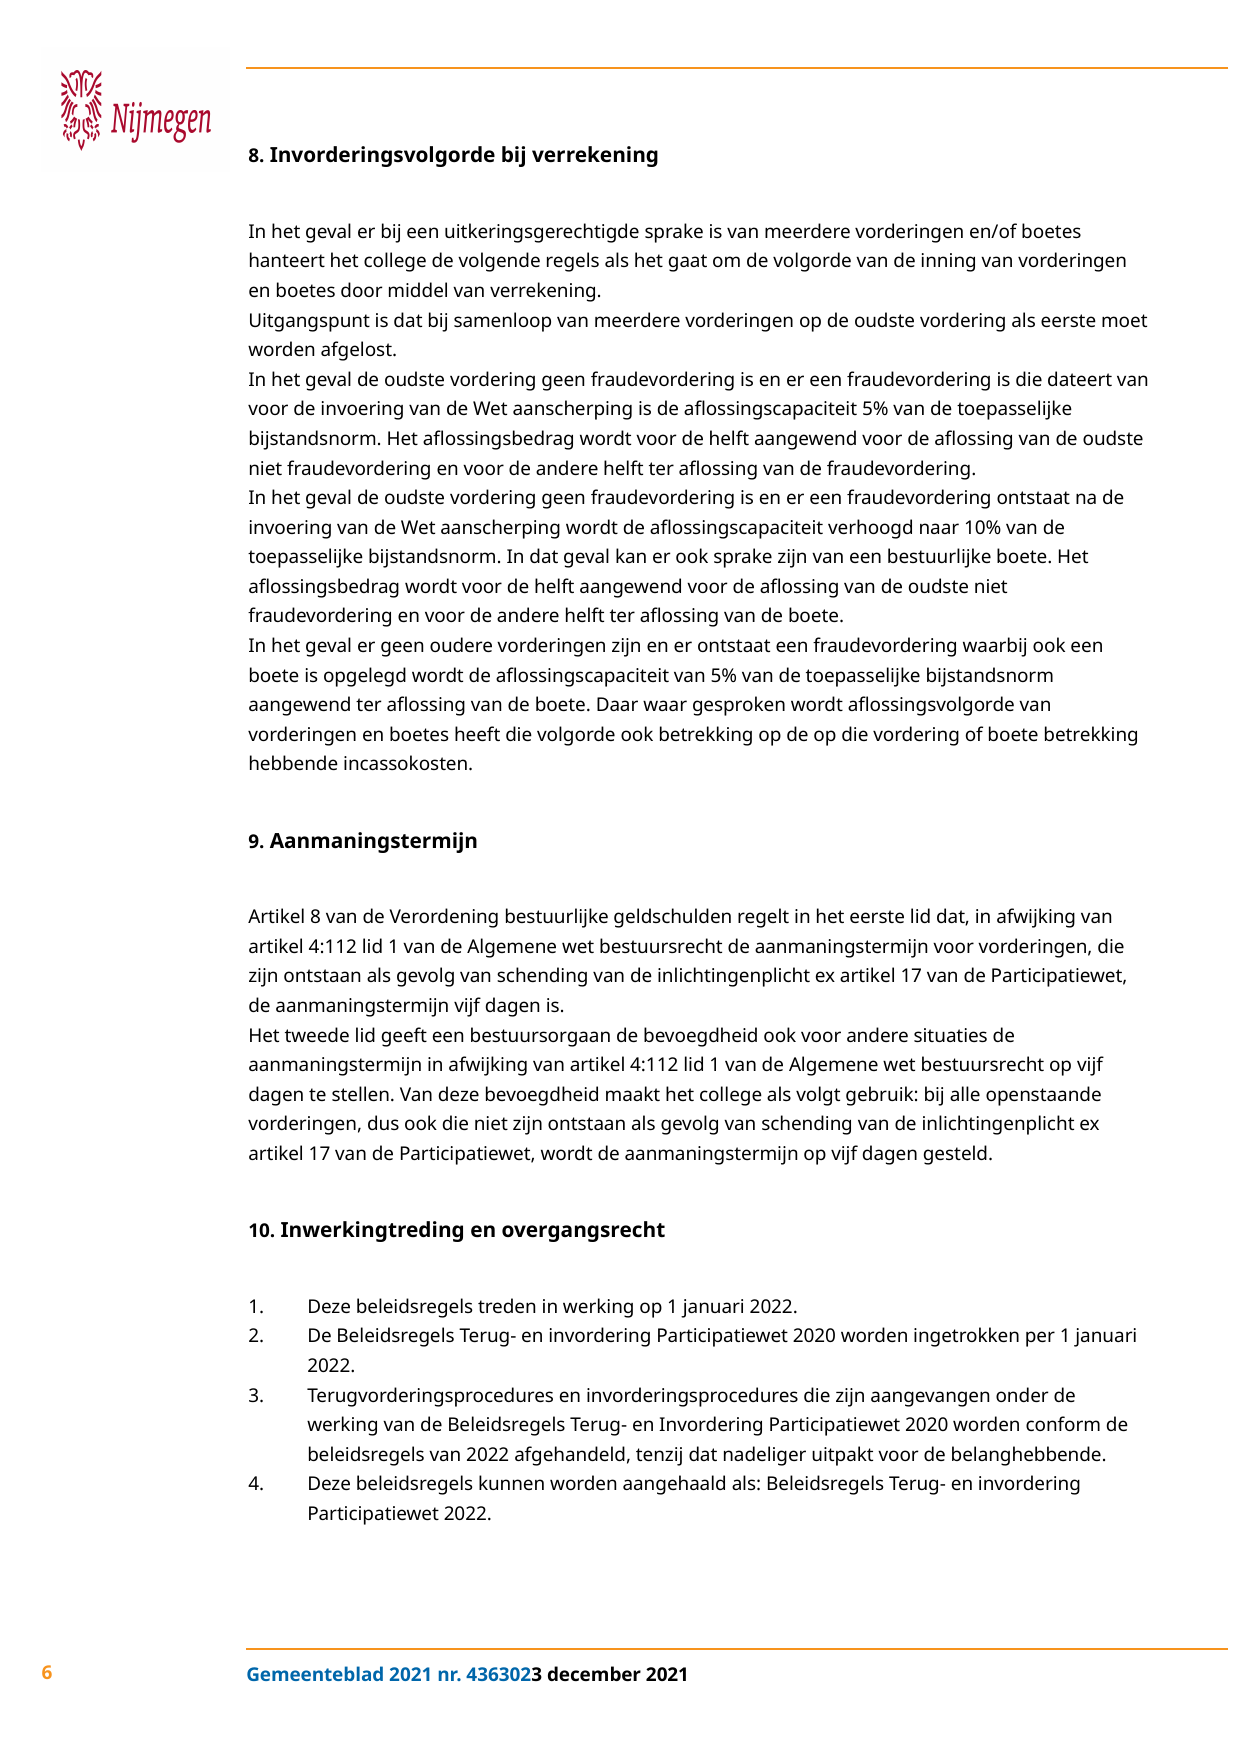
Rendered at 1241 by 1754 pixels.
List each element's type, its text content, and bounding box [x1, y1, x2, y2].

list Deze beleidsregels kunnen worden aangehaald als: Beleidsregels Terug- en invordering Participatiewet 2022. [248, 1471, 1152, 1526]
picture [41, 47, 231, 172]
text In het geval er geen oudere vorderingen zijn en er ontstaat een fraudevordering waarbij ook een boete is opgelegd wordt de aflossingscapaciteit van 5% van de toepasselijke bijstandsnorm aangewend ter aflossing van de boete. Daar waar gesproken wordt aflossingsvolgorde van vorderingen en boetes heeft die volgorde ook betrekking op de op die vordering of boete betrekking hebbende incassokosten. [248, 632, 1152, 776]
text 8. Invorderingsvolgorde bij verrekening [248, 140, 1152, 169]
text In het geval er bij een uitkeringsgerechtigde sprake is van meerdere vorderingen en/of boetes hanteert het college de volgende regels als het gaat om de volgorde van de inning van vorderingen en boetes door middel van verrekening. [248, 218, 1152, 303]
text In het geval de oudste vordering geen fraudevordering is en er een fraudevordering is die dateert van voor de invoering van de Wet aanscherping is de aflossingscapaciteit 5% van de toepasselijke bijstandsnorm. Het aflossingsbedrag wordt voor de helft aangewend voor de aflossing van de oudste niet fraudevordering en voor de andere helft ter aflossing van de fraudevordering. [248, 366, 1152, 481]
text Uitgangspunt is dat bij samenloop van meerdere vorderingen op de oudste vordering als eerste moet worden afgelost. [248, 307, 1152, 362]
text Artikel 8 van de Verordening bestuurlijke geldschulden regelt in het eerste lid dat, in afwijking van artikel 4:112 lid 1 van de Algemene wet bestuursrecht de aanmaningstermijn voor vorderingen, die zijn ontstaan als gevolg van schending van de inlichtingenplicht ex artikel 17 van de Participatiewet, de aanmaningstermijn vijf dagen is. [248, 903, 1152, 1018]
list De Beleidsregels Terug- en invordering Participatiewet 2020 worden ingetrokken per 1 januari 2022. [248, 1323, 1152, 1378]
text Het tweede lid geeft een bestuursorgaan de bevoegdheid ook voor andere situaties de aanmaningstermijn in afwijking van artikel 4:112 lid 1 van de Algemene wet bestuursrecht op vijf dagen te stellen. Van deze bevoegdheid maakt het college als volgt gebruik: bij alle openstaande vorderingen, dus ook die niet zijn ontstaan als gevolg van schending van de inlichtingenplicht ex artikel 17 van de Participatiewet, wordt de aanmaningstermijn op vijf dagen gesteld. [248, 1022, 1152, 1166]
text In het geval de oudste vordering geen fraudevordering is en er een fraudevordering ontstaat na de invoering van de Wet aanscherping wordt de aflossingscapaciteit verhoogd naar 10% van de toepasselijke bijstandsnorm. In dat geval kan er ook sprake zijn van een bestuurlijke boete. Het aflossingsbedrag wordt voor de helft aangewend voor de aflossing van de oudste niet fraudevordering en voor de andere helft ter aflossing van de boete. [248, 484, 1152, 628]
text 9. Aanmaningstermijn [248, 826, 1152, 854]
text 10. Inwerkingtreding en overgangsrecht [248, 1215, 1152, 1244]
list Terugvorderingsprocedures en invorderingsprocedures die zijn aangevangen onder de werking van de Beleidsregels Terug- en Invordering Participatiewet 2020 worden conform de beleidsregels van 2022 afgehandeld, tenzij dat nadeliger uitpakt voor de belanghebbende. [248, 1382, 1152, 1467]
list Deze beleidsregels treden in werking op 1 januari 2022. [248, 1293, 1152, 1319]
